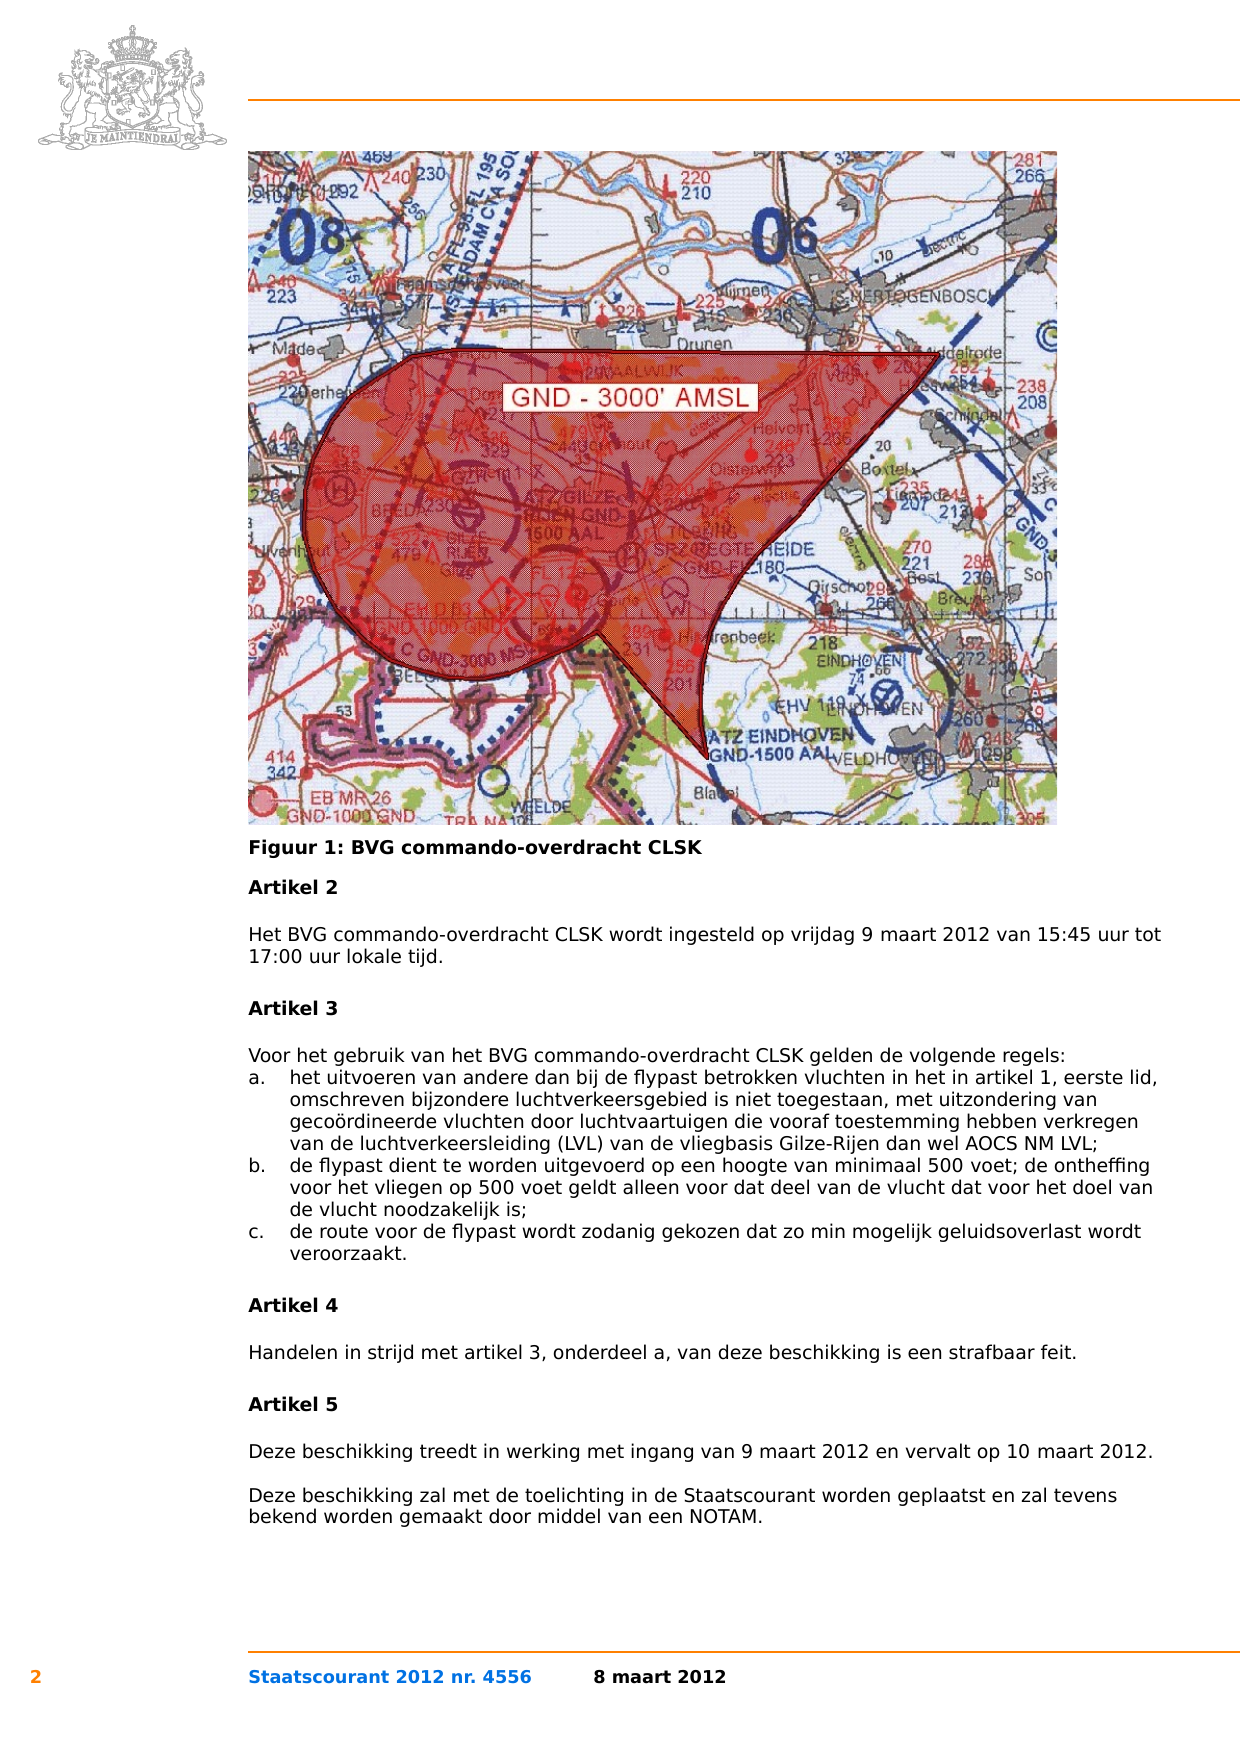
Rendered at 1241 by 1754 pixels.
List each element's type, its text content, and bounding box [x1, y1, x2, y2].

text Deze beschikking treedt in werking met ingang van 9 maart 2012 en vervalt op 10 maart 2012. [248, 1441, 1163, 1463]
text Het BVG commando-overdracht CLSK wordt ingesteld op vrijdag 9 maart 2012 van 15:45 uur tot 17:00 uur lokale tijd. [248, 924, 1163, 968]
text Voor het gebruik van het BVG commando-overdracht CLSK gelden de volgende regels: [248, 1045, 1163, 1067]
subtitle Artikel 5 [248, 1394, 1163, 1416]
text c. de route voor de flypast wordt zodanig gekozen dat zo min mogelijk geluidsoverlast wordt veroorzaakt. [248, 1221, 1163, 1265]
text a. het uitvoeren van andere dan bij de flypast betrokken vluchten in het in artikel 1, eerste lid, omschreven bijzondere luchtverkeersgebied is niet toegestaan, met uitzondering van gecoördineerde vluchten door luchtvaartuigen die vooraf toestemming hebben verkregen van de luchtverkeersleiding (LVL) van de vliegbasis Gilze-Rijen dan wel AOCS NM LVL; [248, 1067, 1163, 1155]
text Figuur 1: BVG commando-overdracht CLSK [248, 837, 1057, 859]
subtitle Artikel 4 [248, 1295, 1163, 1317]
text Deze beschikking zal met de toelichting in de Staatscourant worden geplaatst en zal tevens bekend worden gemaakt door middel van een NOTAM. [248, 1484, 1163, 1528]
text Handelen in strijd met artikel 3, onderdeel a, van deze beschikking is een strafbaar feit. [248, 1342, 1163, 1364]
picture [248, 151, 1058, 825]
subtitle Artikel 3 [248, 998, 1163, 1020]
text b. de flypast dient te worden uitgevoerd op een hoogte van minimaal 500 voet; de ontheffing voor het vliegen op 500 voet geldt alleen voor dat deel van de vlucht dat voor het doel van de vlucht noodzakelijk is; [248, 1155, 1163, 1221]
picture [38, 25, 227, 150]
subtitle Artikel 2 [248, 877, 1163, 899]
